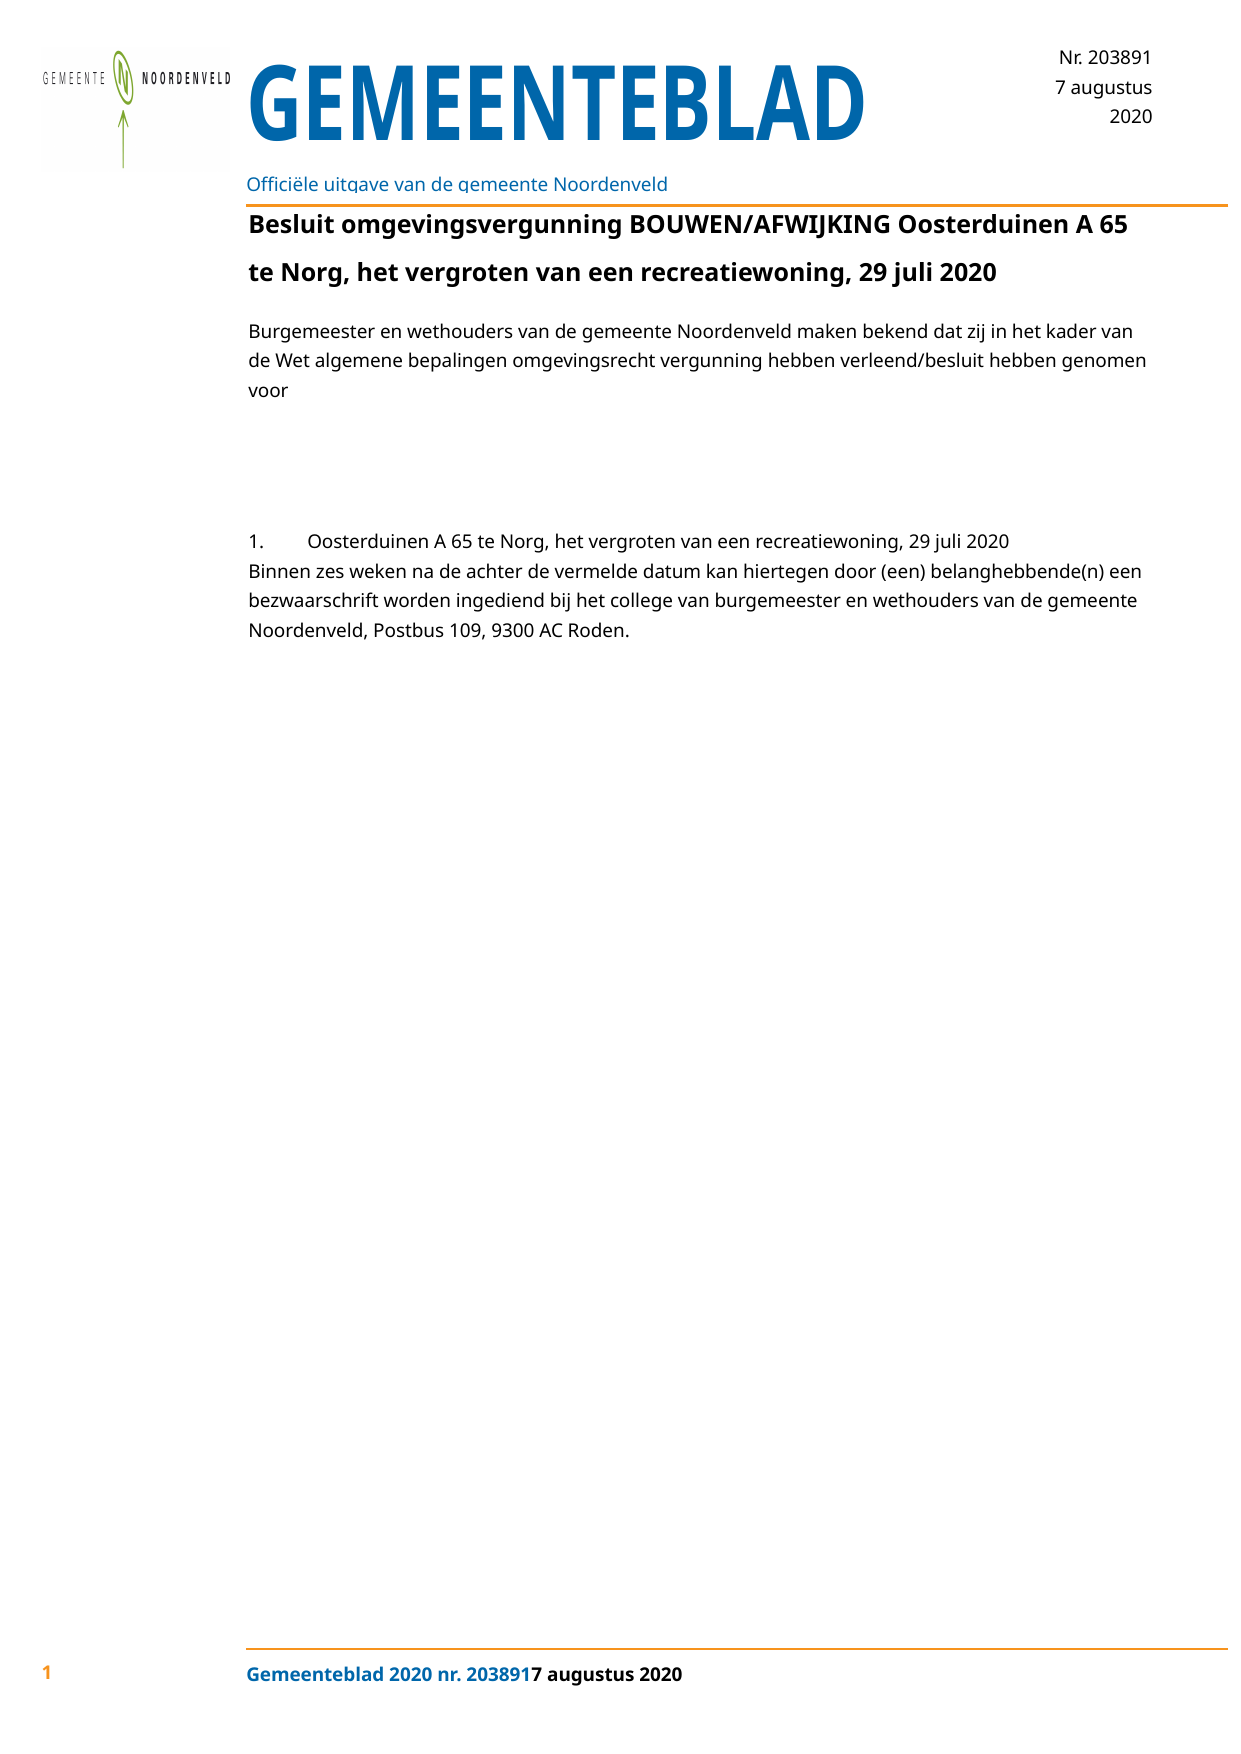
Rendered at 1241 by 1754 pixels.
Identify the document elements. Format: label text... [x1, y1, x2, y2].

text Besluit omgevingsvergunning BOUWEN/AFWIJKING Oosterduinen A 65 te Norg, het vergroten van een recreatiewoning, 29 juli 2020 [248, 207, 1152, 288]
list Oosterduinen A 65 te Norg, het vergroten van een recreatiewoning, 29 juli 2020 [248, 528, 1152, 554]
text Burgemeester en wethouders van de gemeente Noordenveld maken bekend dat zij in het kader van de Wet algemene bepalingen omgevingsrecht vergunning hebben verleend/besluit hebben genomen voor [248, 318, 1152, 403]
picture [41, 47, 231, 172]
text Binnen zes weken na de achter de vermelde datum kan hiertegen door (een) belanghebbende(n) een bezwaarschrift worden ingediend bij het college van burgemeester en wethouders van de gemeente Noordenveld, Postbus 109, 9300 AC Roden. [248, 558, 1152, 643]
